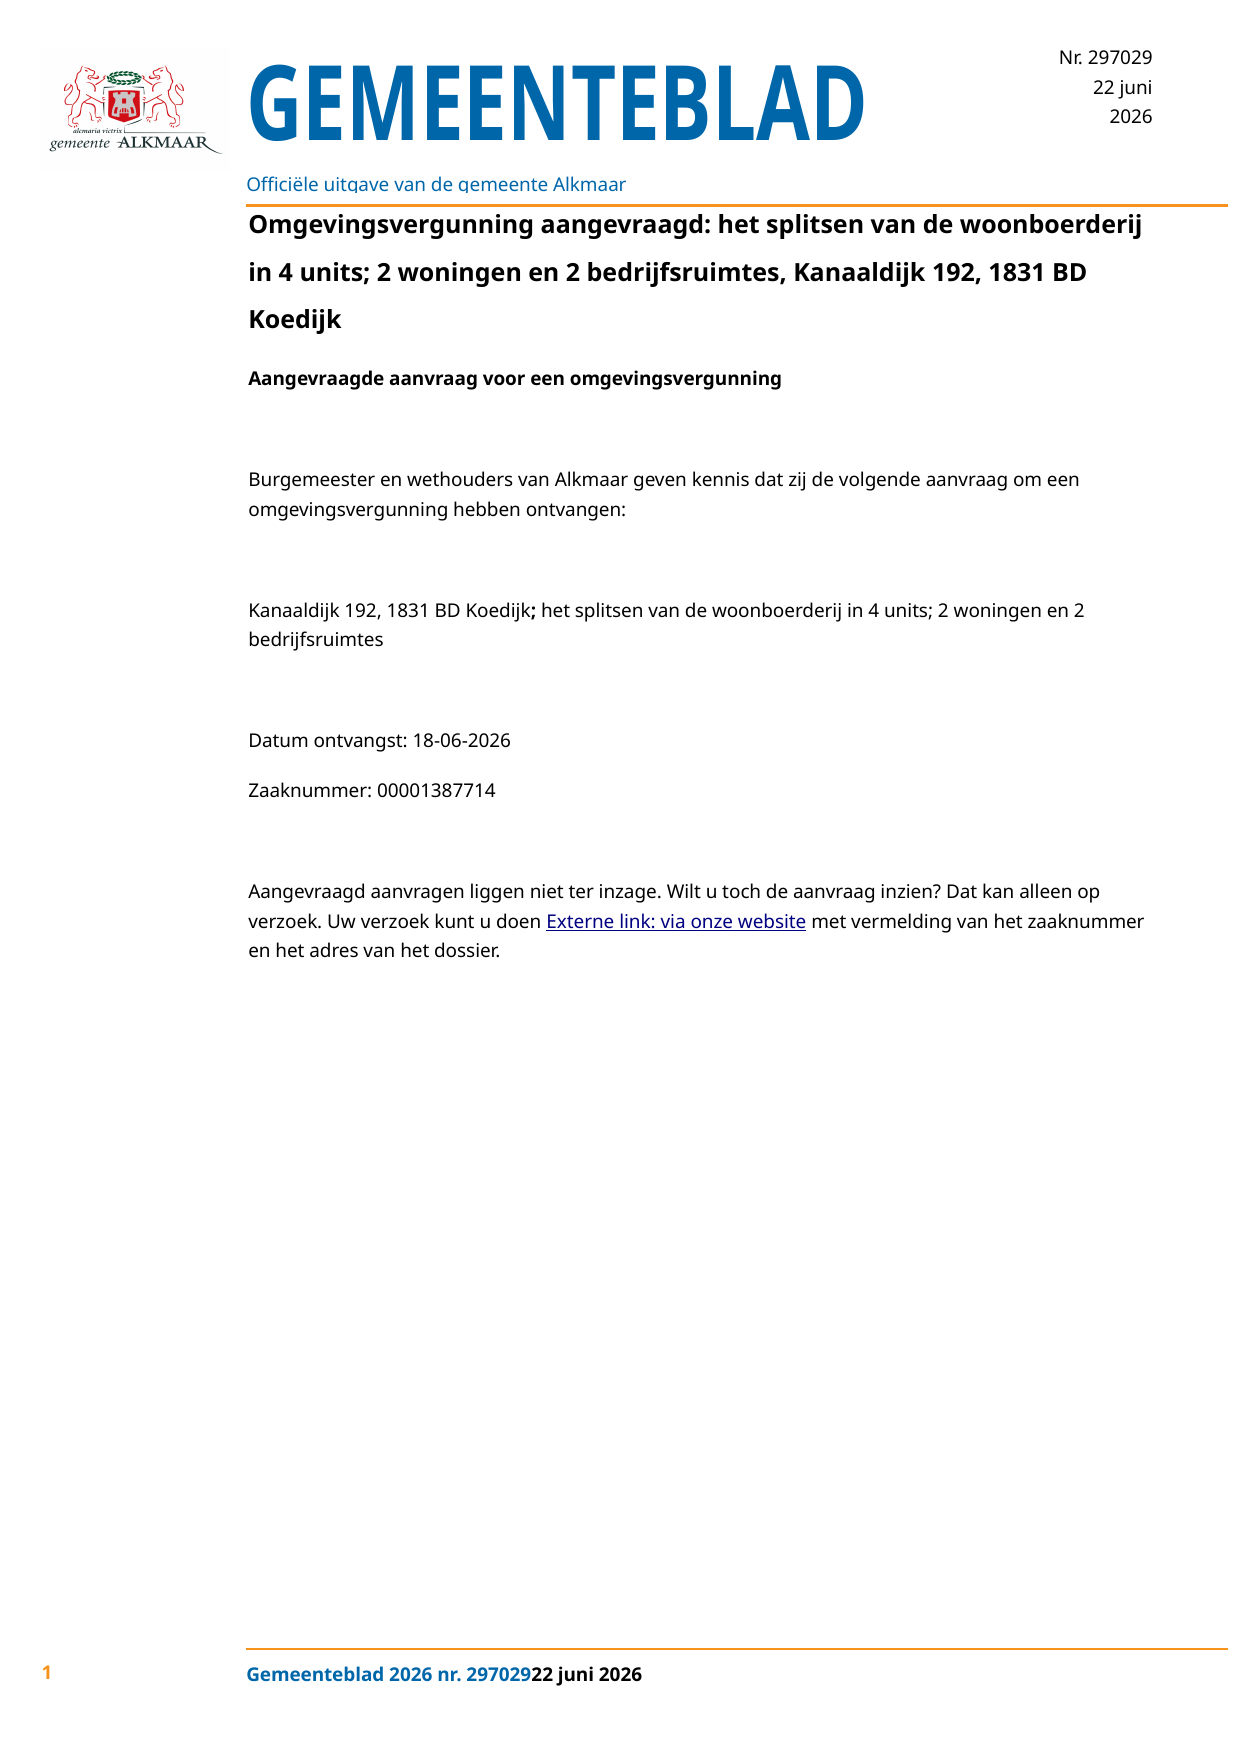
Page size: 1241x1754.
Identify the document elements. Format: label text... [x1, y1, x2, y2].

text Kanaaldijk 192, 1831 BD Koedijk; het splitsen van de woonboerderij in 4 units; 2 woningen en 2 bedrijfsruimtes [248, 597, 1152, 652]
text Aangevraagd aanvragen liggen niet ter inzage. Wilt u toch de aanvraag inzien? Dat kan alleen op verzoek. Uw verzoek kunt u doen Externe link: via onze website met vermelding van het zaaknummer en het adres van het dossier. [248, 878, 1152, 963]
text Omgevingsvergunning aangevraagd: het splitsen van de woonboerderij in 4 units; 2 woningen en 2 bedrijfsruimtes, Kanaaldijk 192, 1831 BD Koedijk [248, 207, 1152, 336]
text Zaaknummer: 00001387714 [248, 778, 1152, 803]
picture [41, 47, 231, 172]
text Aangevraagde aanvraag voor een omgevingsvergunning [248, 366, 1152, 391]
text Burgemeester en wethouders van Alkmaar geven kennis dat zij de volgende aanvraag om een omgevingsvergunning hebben ontvangen: [248, 466, 1152, 522]
text Datum ontvangst: 18-06-2026 [248, 727, 1152, 753]
